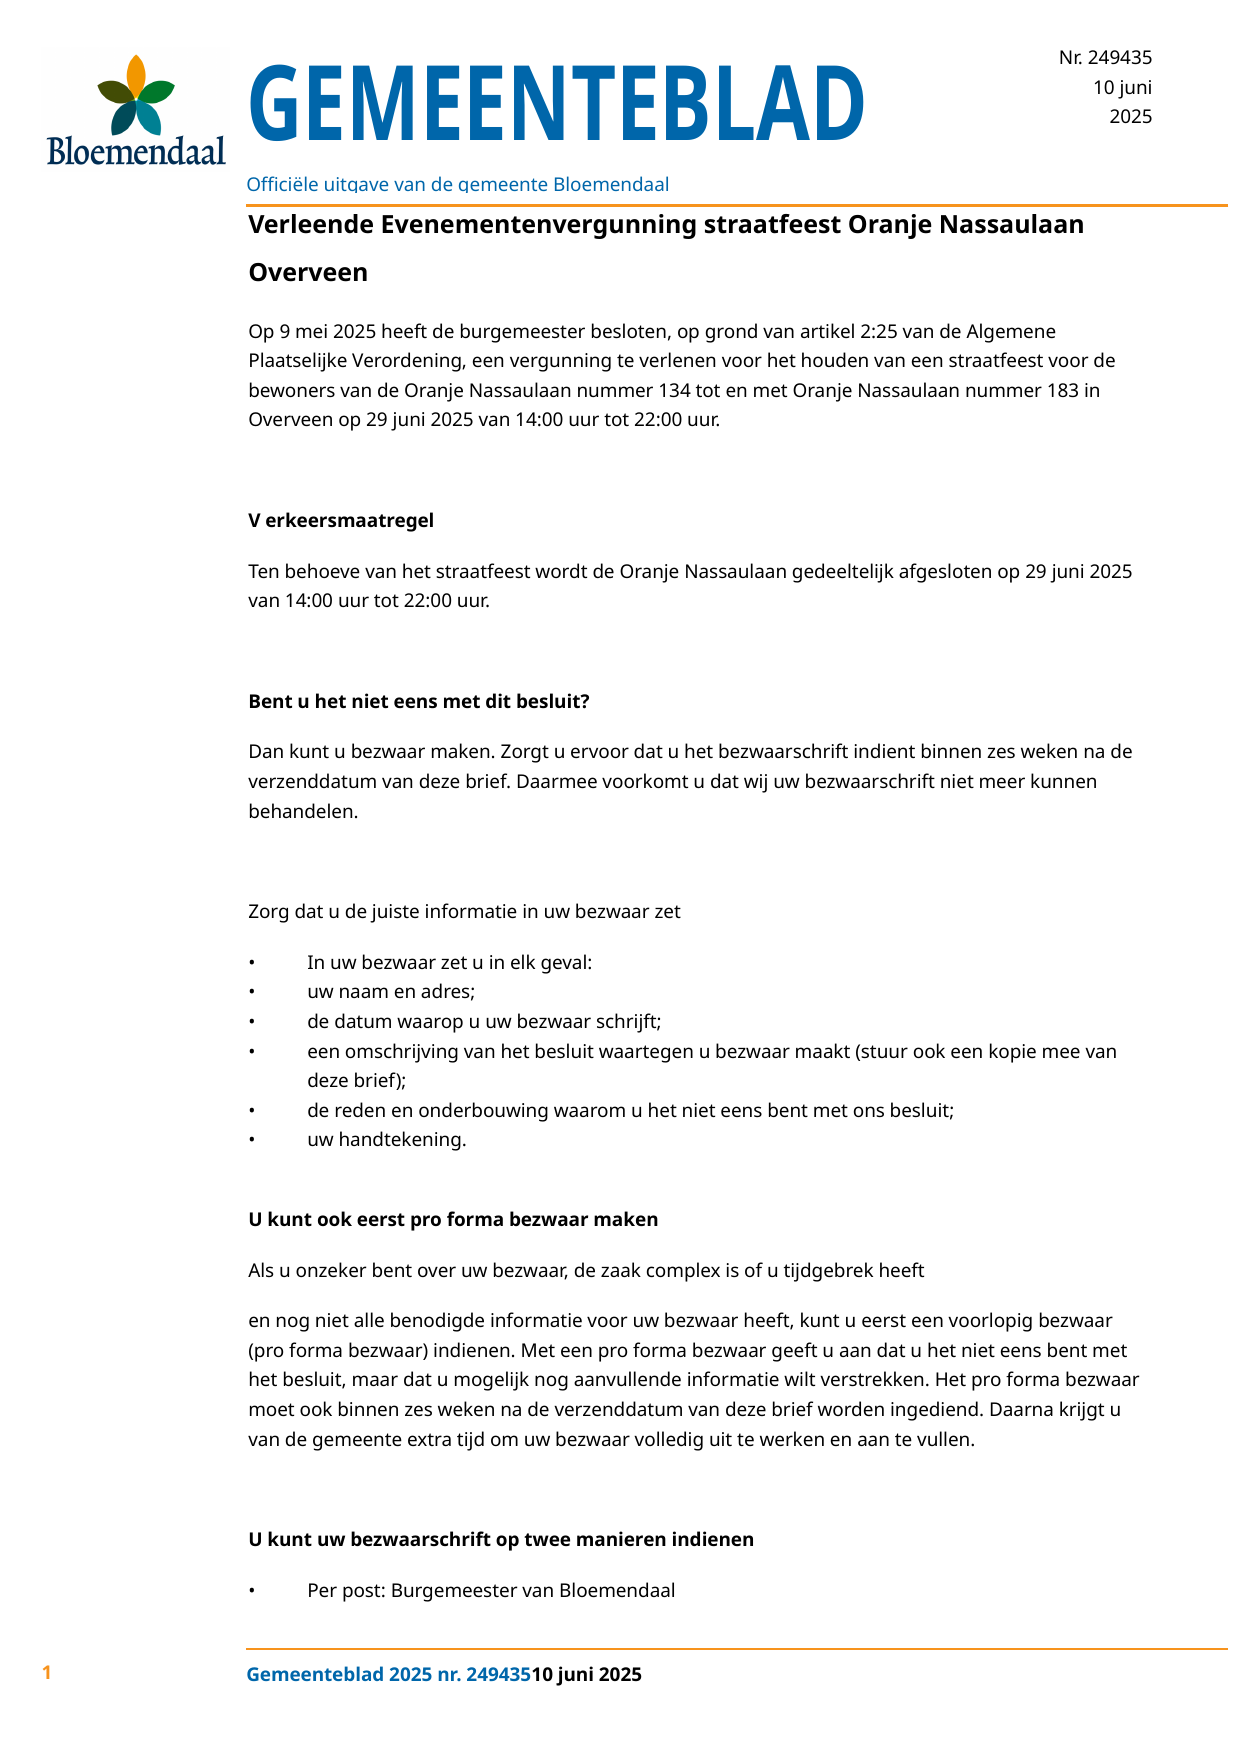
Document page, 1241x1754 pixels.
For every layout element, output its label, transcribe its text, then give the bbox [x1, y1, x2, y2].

list Per post: Burgemeester van Bloemendaal [248, 1577, 1152, 1603]
list een omschrijving van het besluit waartegen u bezwaar maakt (stuur ook een kopie mee van deze brief); [248, 1038, 1152, 1093]
text en nog niet alle benodigde informatie voor uw bezwaar heeft, kunt u eerst een voorlopig bezwaar (pro forma bezwaar) indienen. Met een pro forma bezwaar geeft u aan dat u het niet eens bent met het besluit, maar dat u mogelijk nog aanvullende informatie wilt verstrekken. Het pro forma bezwaar moet ook binnen zes weken na de verzenddatum van deze brief worden ingediend. Daarna krijgt u van de gemeente extra tijd om uw bezwaar volledig uit te werken en aan te vullen. [248, 1307, 1152, 1452]
text Ten behoeve van het straatfeest wordt de Oranje Nassaulaan gedeeltelijk afgesloten op 29 juni 2025 van 14:00 uur tot 22:00 uur. [248, 558, 1152, 613]
list uw handtekening. [248, 1127, 1152, 1152]
text Als u onzeker bent over uw bezwaar, de zaak complex is of u tijdgebrek heeft [248, 1257, 1152, 1283]
text Bent u het niet eens met dit besluit? [248, 688, 1152, 714]
picture [41, 47, 231, 172]
text Dan kunt u bezwaar maken. Zorgt u ervoor dat u het bezwaarschrift indient binnen zes weken na de verzenddatum van deze brief. Daarmee voorkomt u dat wij uw bezwaarschrift niet meer kunnen behandelen. [248, 739, 1152, 824]
list In uw bezwaar zet u in elk geval: [248, 949, 1152, 975]
text Zorg dat u de juiste informatie in uw bezwaar zet [248, 899, 1152, 924]
text U kunt ook eerst pro forma bezwaar maken [248, 1207, 1152, 1232]
text Verleende Evenementenvergunning straatfeest Oranje Nassaulaan Overveen [248, 207, 1152, 288]
text U kunt uw bezwaarschrift op twee manieren indienen [248, 1527, 1152, 1552]
text Op 9 mei 2025 heeft de burgemeester besloten, op grond van artikel 2:25 van de Algemene Plaatselijke Verordening, een vergunning te verlenen voor het houden van een straatfeest voor de bewoners van de Oranje Nassaulaan nummer 134 tot en met Oranje Nassaulaan nummer 183 in Overveen op 29 juni 2025 van 14:00 uur tot 22:00 uur. [248, 318, 1152, 432]
list de reden en onderbouwing waarom u het niet eens bent met ons besluit; [248, 1097, 1152, 1123]
list uw naam en adres; [248, 979, 1152, 1004]
list de datum waarop u uw bezwaar schrijft; [248, 1008, 1152, 1034]
text V erkeersmaatregel [248, 507, 1152, 533]
